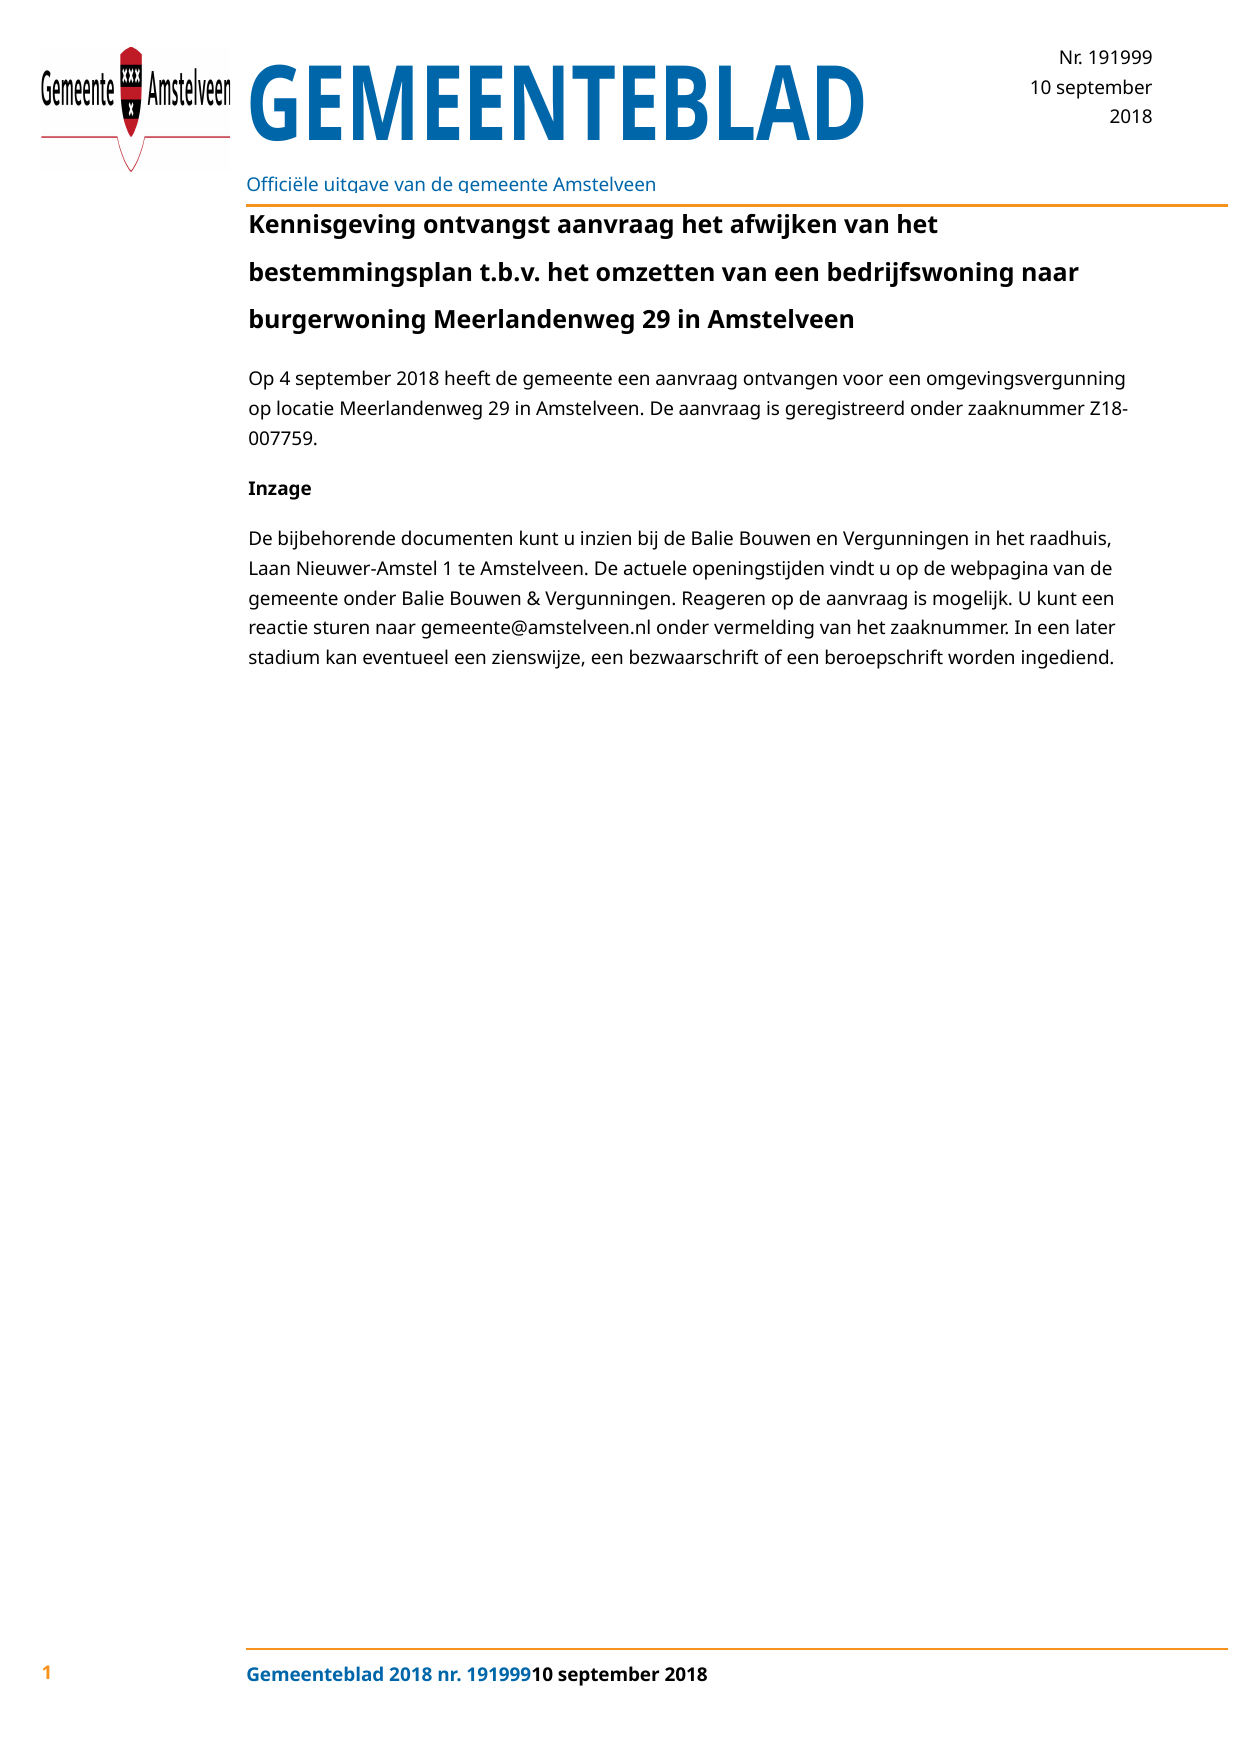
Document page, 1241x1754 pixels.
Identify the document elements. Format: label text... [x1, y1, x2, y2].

text De bijbehorende documenten kunt u inzien bij de Balie Bouwen en Vergunningen in het raadhuis, Laan Nieuwer-Amstel 1 te Amstelveen. De actuele openingstijden vindt u op de webpagina van de gemeente onder Balie Bouwen & Vergunningen. Reageren op de aanvraag is mogelijk. U kunt een reactie sturen naar gemeente@amstelveen.nl onder vermelding van het zaaknummer. In een later stadium kan eventueel een zienswijze, een bezwaarschrift of een beroepschrift worden ingediend. [248, 526, 1152, 669]
text Kennisgeving ontvangst aanvraag het afwijken van het bestemmingsplan t.b.v. het omzetten van een bedrijfswoning naar burgerwoning Meerlandenweg 29 in Amstelveen [248, 207, 1152, 336]
text Inzage [248, 475, 1152, 501]
text Op 4 september 2018 heeft de gemeente een aanvraag ontvangen voor een omgevingsvergunning op locatie Meerlandenweg 29 in Amstelveen. De aanvraag is geregistreerd onder zaaknummer Z18-007759. [248, 366, 1152, 450]
picture [41, 47, 231, 172]
